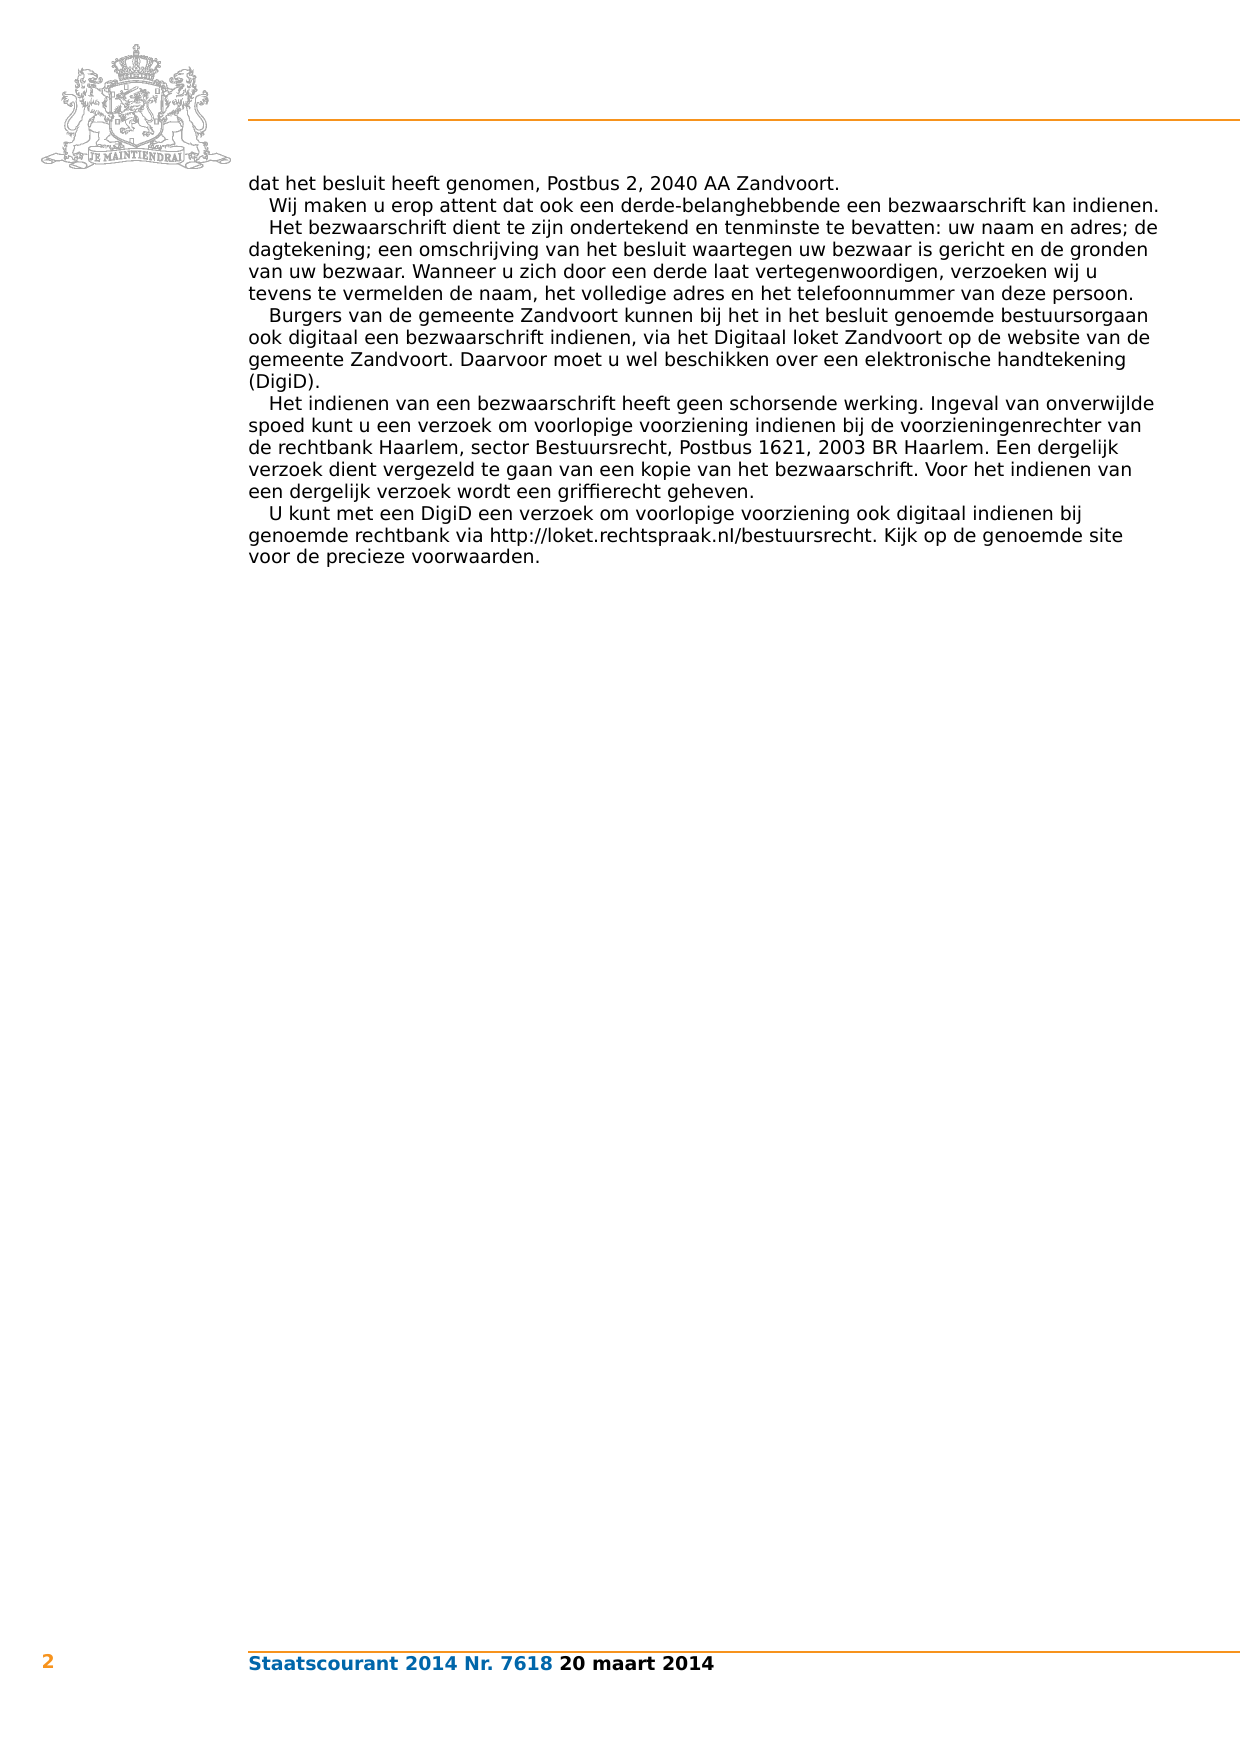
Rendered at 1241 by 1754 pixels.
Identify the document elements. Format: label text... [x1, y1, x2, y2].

text Burgers van de gemeente Zandvoort kunnen bij het in het besluit genoemde bestuursorgaan ook digitaal een bezwaarschrift indienen, via het Digitaal loket Zandvoort op de website van de gemeente Zandvoort. Daarvoor moet u wel beschikken over een elektronische handtekening (DigiD). [248, 305, 1163, 393]
text Het indienen van een bezwaarschrift heeft geen schorsende werking. Ingeval van onverwijlde spoed kunt u een verzoek om voorlopige voorziening indienen bij de voorzieningenrechter van de rechtbank Haarlem, sector Bestuursrecht, Postbus 1621, 2003 BR Haarlem. Een dergelijk verzoek dient vergezeld te gaan van een kopie van het bezwaarschrift. Voor het indienen van een dergelijk verzoek wordt een griffierecht geheven. [248, 393, 1163, 502]
text Wij maken u erop attent dat ook een derde-belanghebbende een bezwaarschrift kan indienen. [248, 195, 1163, 217]
text U kunt met een DigiD een verzoek om voorlopige voorziening ook digitaal indienen bij genoemde rechtbank via http://loket.rechtspraak.nI/bestuursrecht. Kijk op de genoemde site voor de precieze voorwaarden. [248, 502, 1163, 568]
text dat het besluit heeft genomen, Postbus 2, 2040 AA Zandvoort. [248, 173, 1163, 195]
text Het bezwaarschrift dient te zijn ondertekend en tenminste te bevatten: uw naam en adres; de dagtekening; een omschrijving van het besluit waartegen uw bezwaar is gericht en de gronden van uw bezwaar. Wanneer u zich door een derde laat vertegenwoordigen, verzoeken wij u tevens te vermelden de naam, het volledige adres en het telefoonnummer van deze persoon. [248, 217, 1163, 305]
picture [41, 44, 231, 169]
